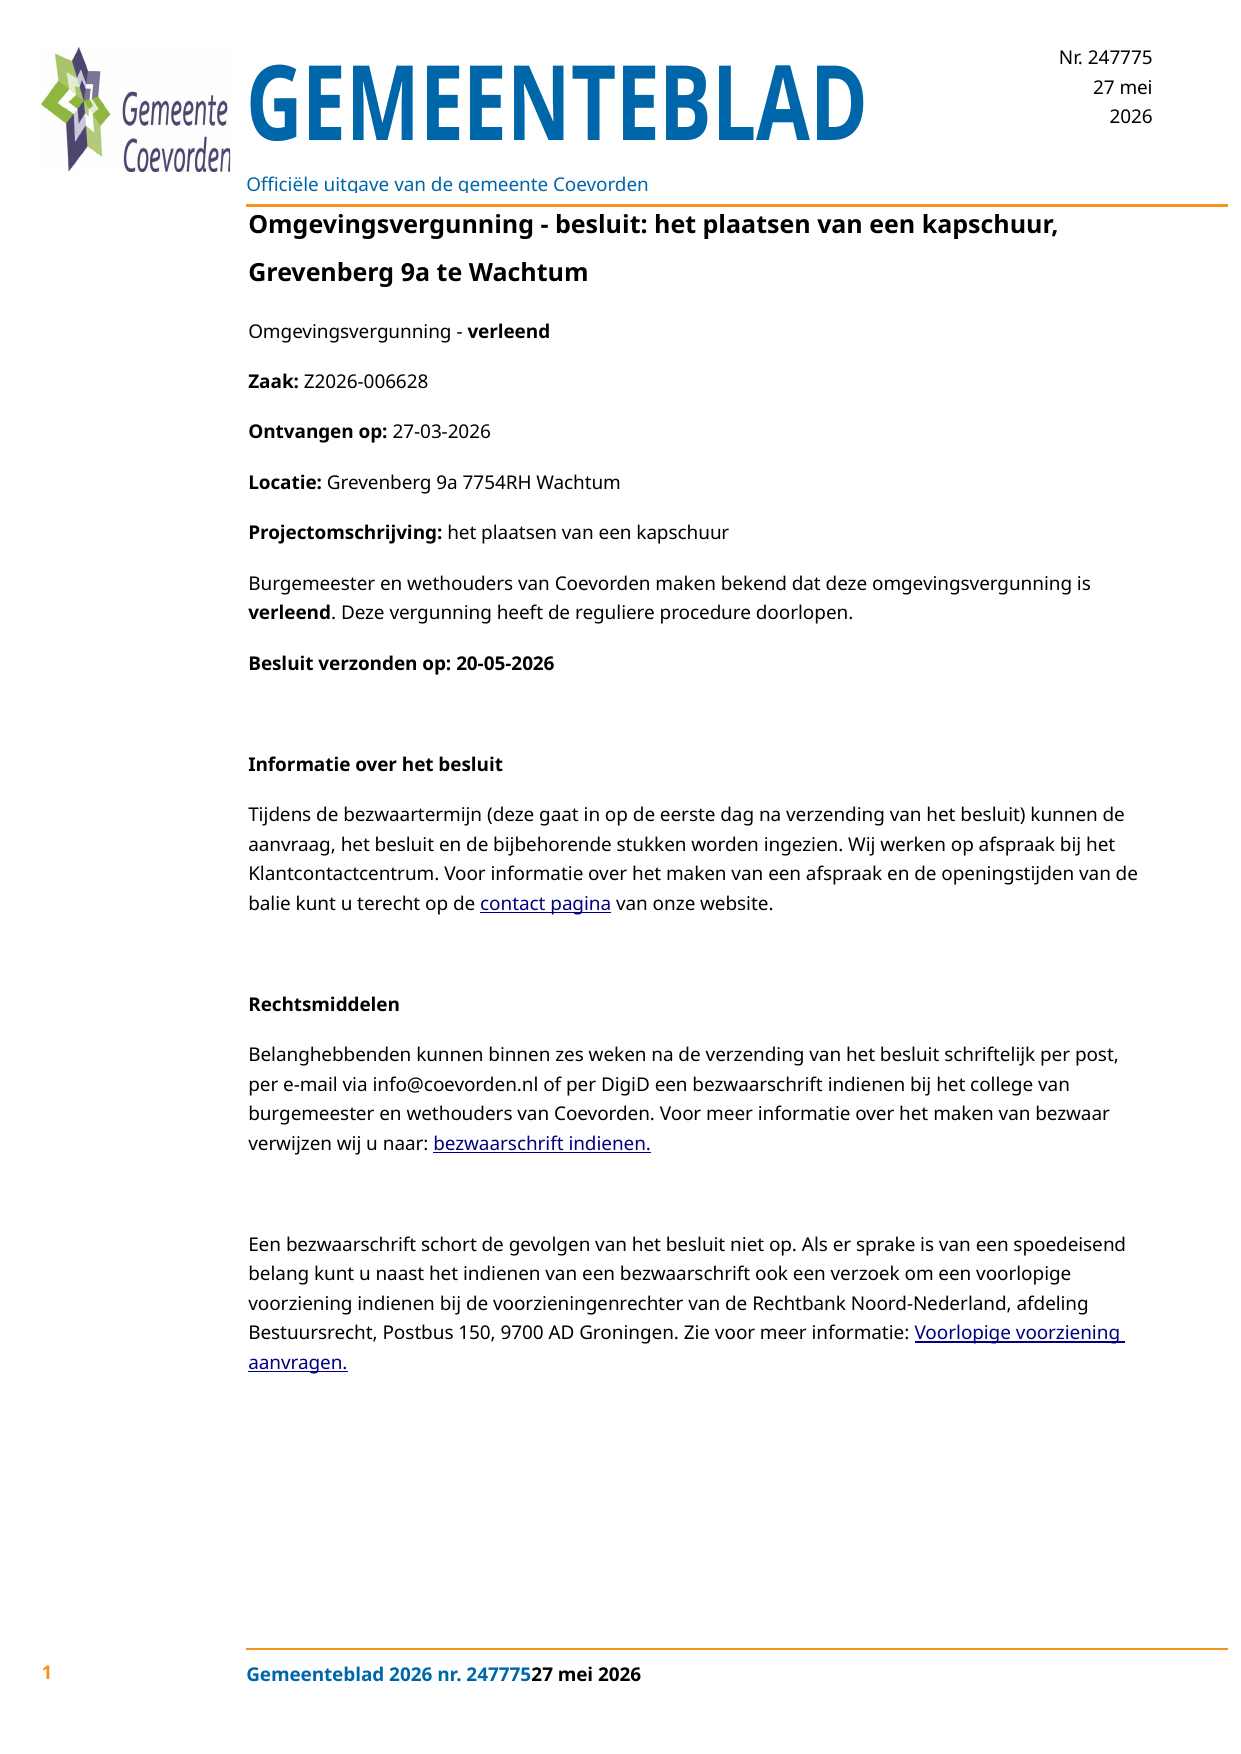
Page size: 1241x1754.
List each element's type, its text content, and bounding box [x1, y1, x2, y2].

text Omgevingsvergunning - verleend [248, 318, 1152, 344]
text Belanghebbenden kunnen binnen zes weken na de verzending van het besluit schriftelijk per post, per e-mail via info@coevorden.nl of per DigiD een bezwaarschrift indienen bij het college van burgemeester en wethouders van Coevorden. Voor meer informatie over het maken van bezwaar verwijzen wij u naar: bezwaarschrift indienen. [248, 1041, 1152, 1156]
text Locatie: Grevenberg 9a 7754RH Wachtum [248, 469, 1152, 495]
text Rechtsmiddelen [248, 991, 1152, 1017]
picture [41, 47, 231, 172]
text Besluit verzonden op: 20-05-2026 [248, 650, 1152, 676]
text Zaak: Z2026-006628 [248, 368, 1152, 394]
text Burgemeester en wethouders van Coevorden maken bekend dat deze omgevingsvergunning is verleend. Deze vergunning heeft de reguliere procedure doorlopen. [248, 570, 1152, 625]
text Omgevingsvergunning - besluit: het plaatsen van een kapschuur, Grevenberg 9a te Wachtum [248, 207, 1152, 288]
text Ontvangen op: 27-03-2026 [248, 419, 1152, 444]
text Tijdens de bezwaartermijn (deze gaat in op de eerste dag na verzending van het besluit) kunnen de aanvraag, het besluit en de bijbehorende stukken worden ingezien. Wij werken op afspraak bij het Klantcontactcentrum. Voor informatie over het maken van een afspraak en de openingstijden van de balie kunt u terecht op de contact pagina van onze website. [248, 801, 1152, 916]
text Informatie over het besluit [248, 751, 1152, 777]
text Projectomschrijving: het plaatsen van een kapschuur [248, 519, 1152, 545]
text Een bezwaarschrift schort de gevolgen van het besluit niet op. Als er sprake is van een spoedeisend belang kunt u naast het indienen van een bezwaarschrift ook een verzoek om een voorlopige voorziening indienen bij de voorzieningenrechter van de Rechtbank Noord-Nederland, afdeling Bestuursrecht, Postbus 150, 9700 AD Groningen. Zie voor meer informatie: Voorlopige voorziening aanvragen. [248, 1231, 1152, 1375]
